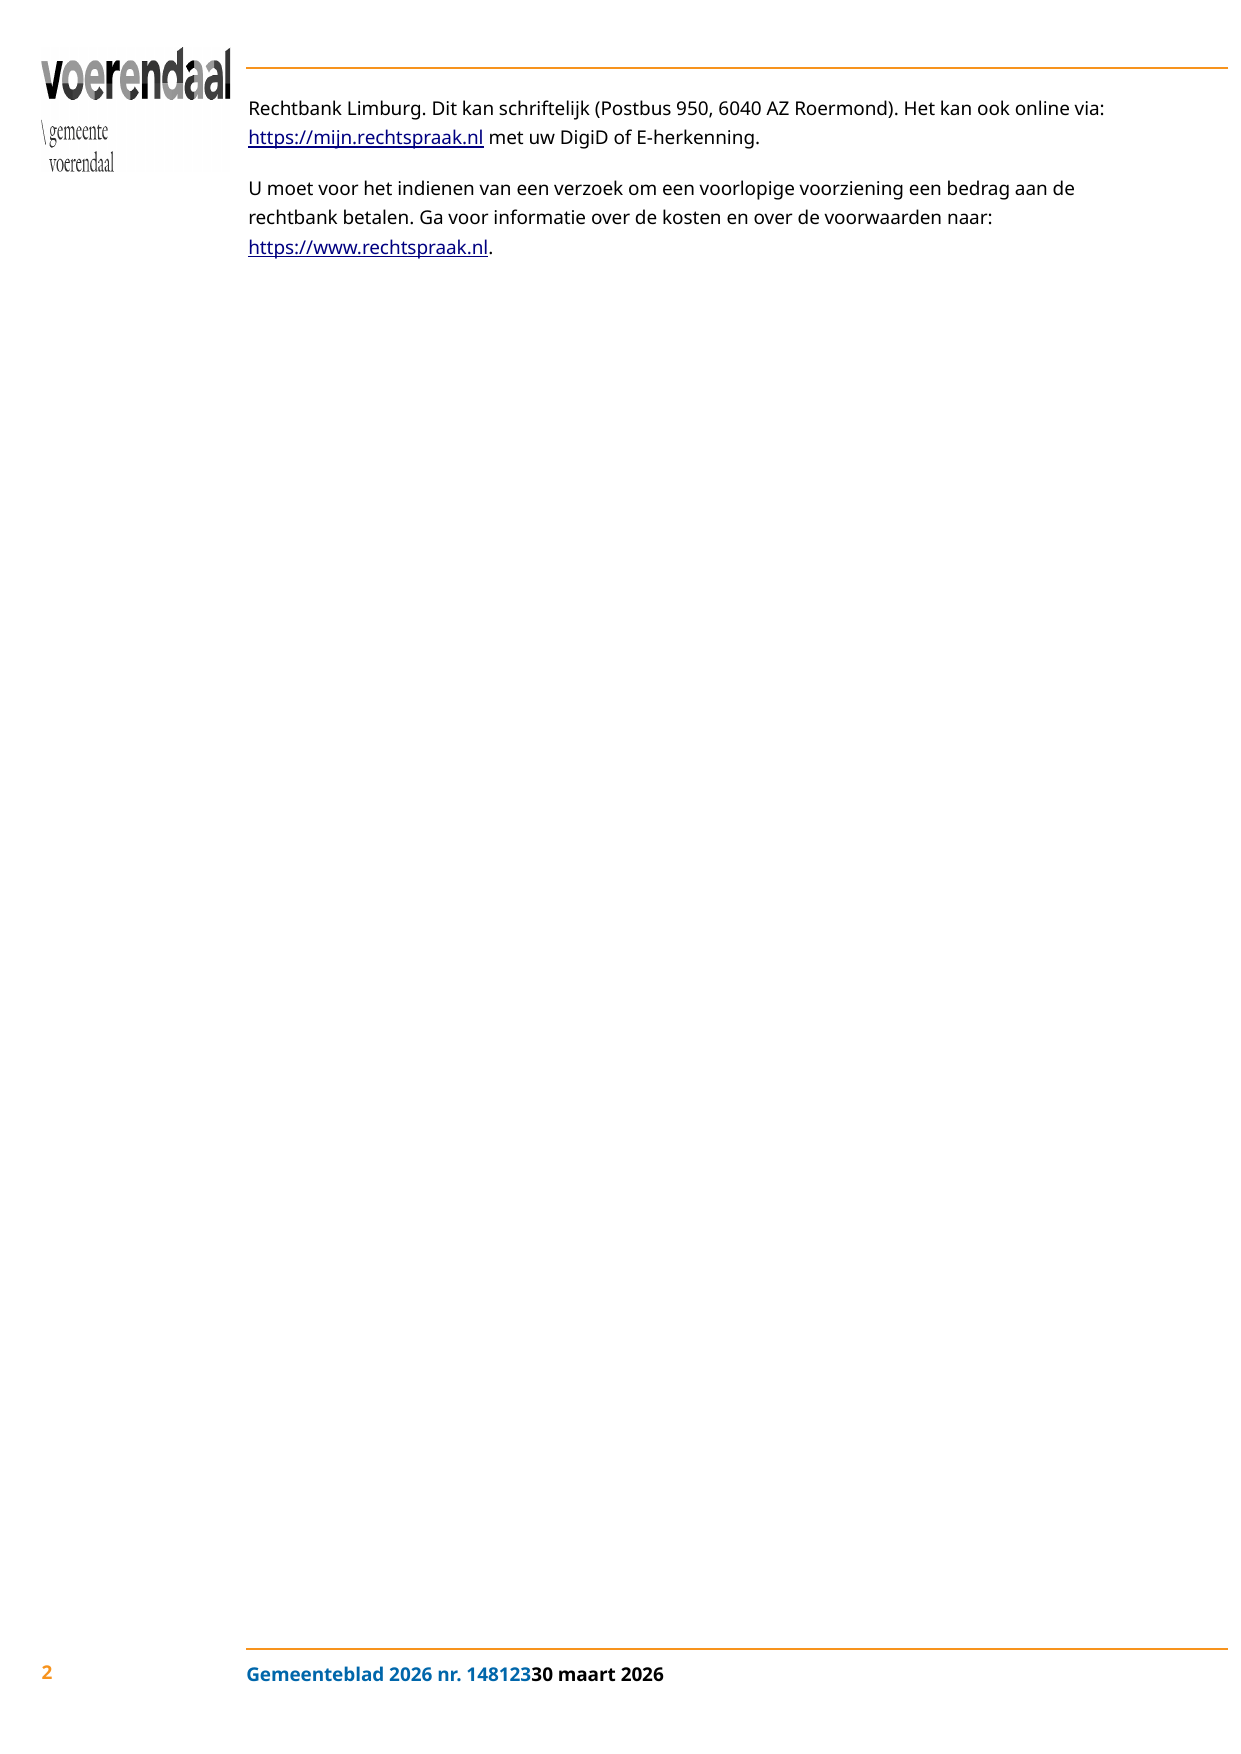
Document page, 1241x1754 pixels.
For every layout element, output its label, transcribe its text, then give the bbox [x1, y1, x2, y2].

picture [41, 47, 231, 172]
text U moet voor het indienen van een verzoek om een voorlopige voorziening een bedrag aan de rechtbank betalen. Ga voor informatie over de kosten en over de voorwaarden naar: https://www.rechtspraak.nl. [248, 175, 1152, 260]
text Rechtbank Limburg. Dit kan schriftelijk (Postbus 950, 6040 AZ Roermond). Het kan ook online via: https://mijn.rechtspraak.nl met uw DigiD of E-herkenning. [248, 95, 1152, 150]
